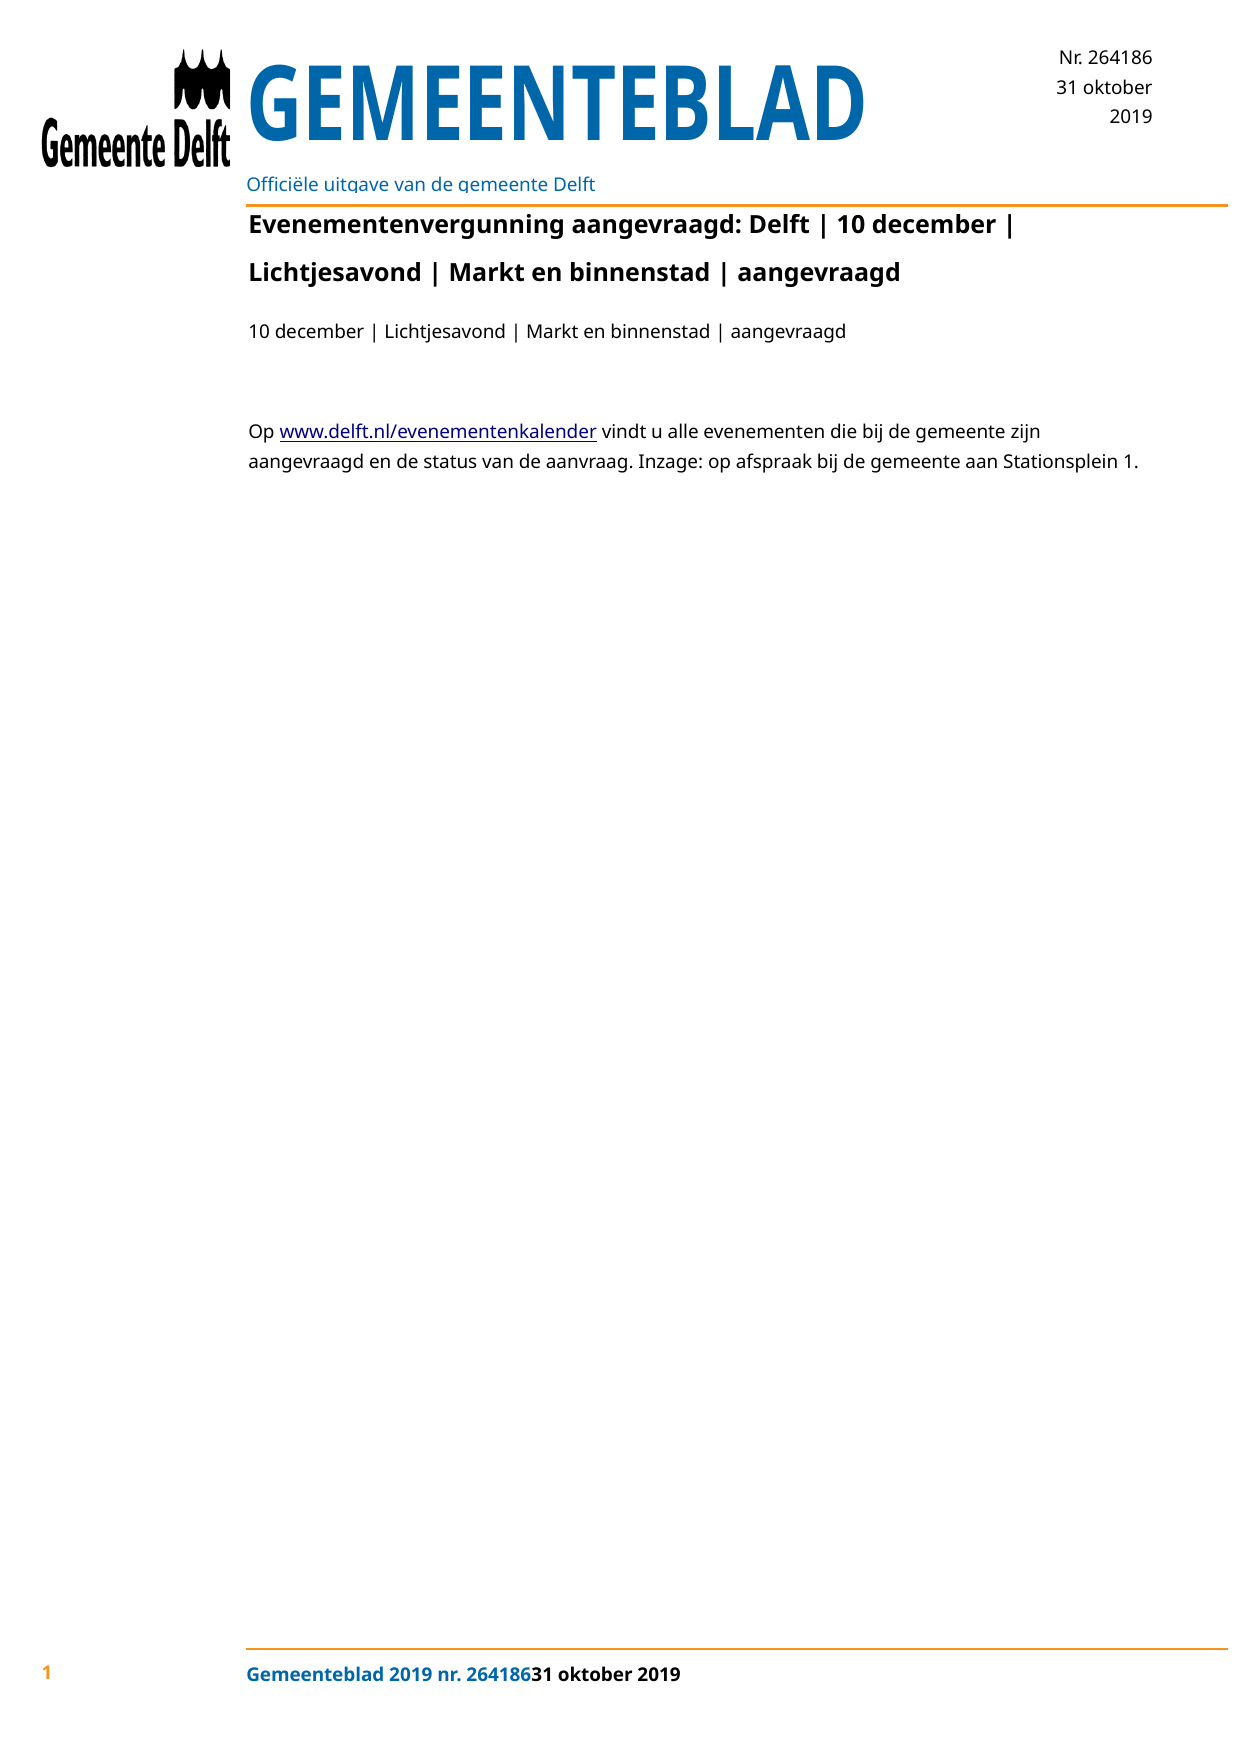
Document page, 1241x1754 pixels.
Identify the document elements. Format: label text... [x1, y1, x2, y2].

picture [41, 47, 231, 172]
text Evenementenvergunning aangevraagd: Delft | 10 december | Lichtjesavond | Markt en binnenstad | aangevraagd [248, 207, 1152, 288]
text Op www.delft.nl/evenementenkalender vindt u alle evenementen die bij de gemeente zijn aangevraagd en de status van de aanvraag. Inzage: op afspraak bij de gemeente aan Stationsplein 1. [248, 419, 1152, 474]
text 10 december | Lichtjesavond | Markt en binnenstad | aangevraagd [248, 318, 1152, 344]
